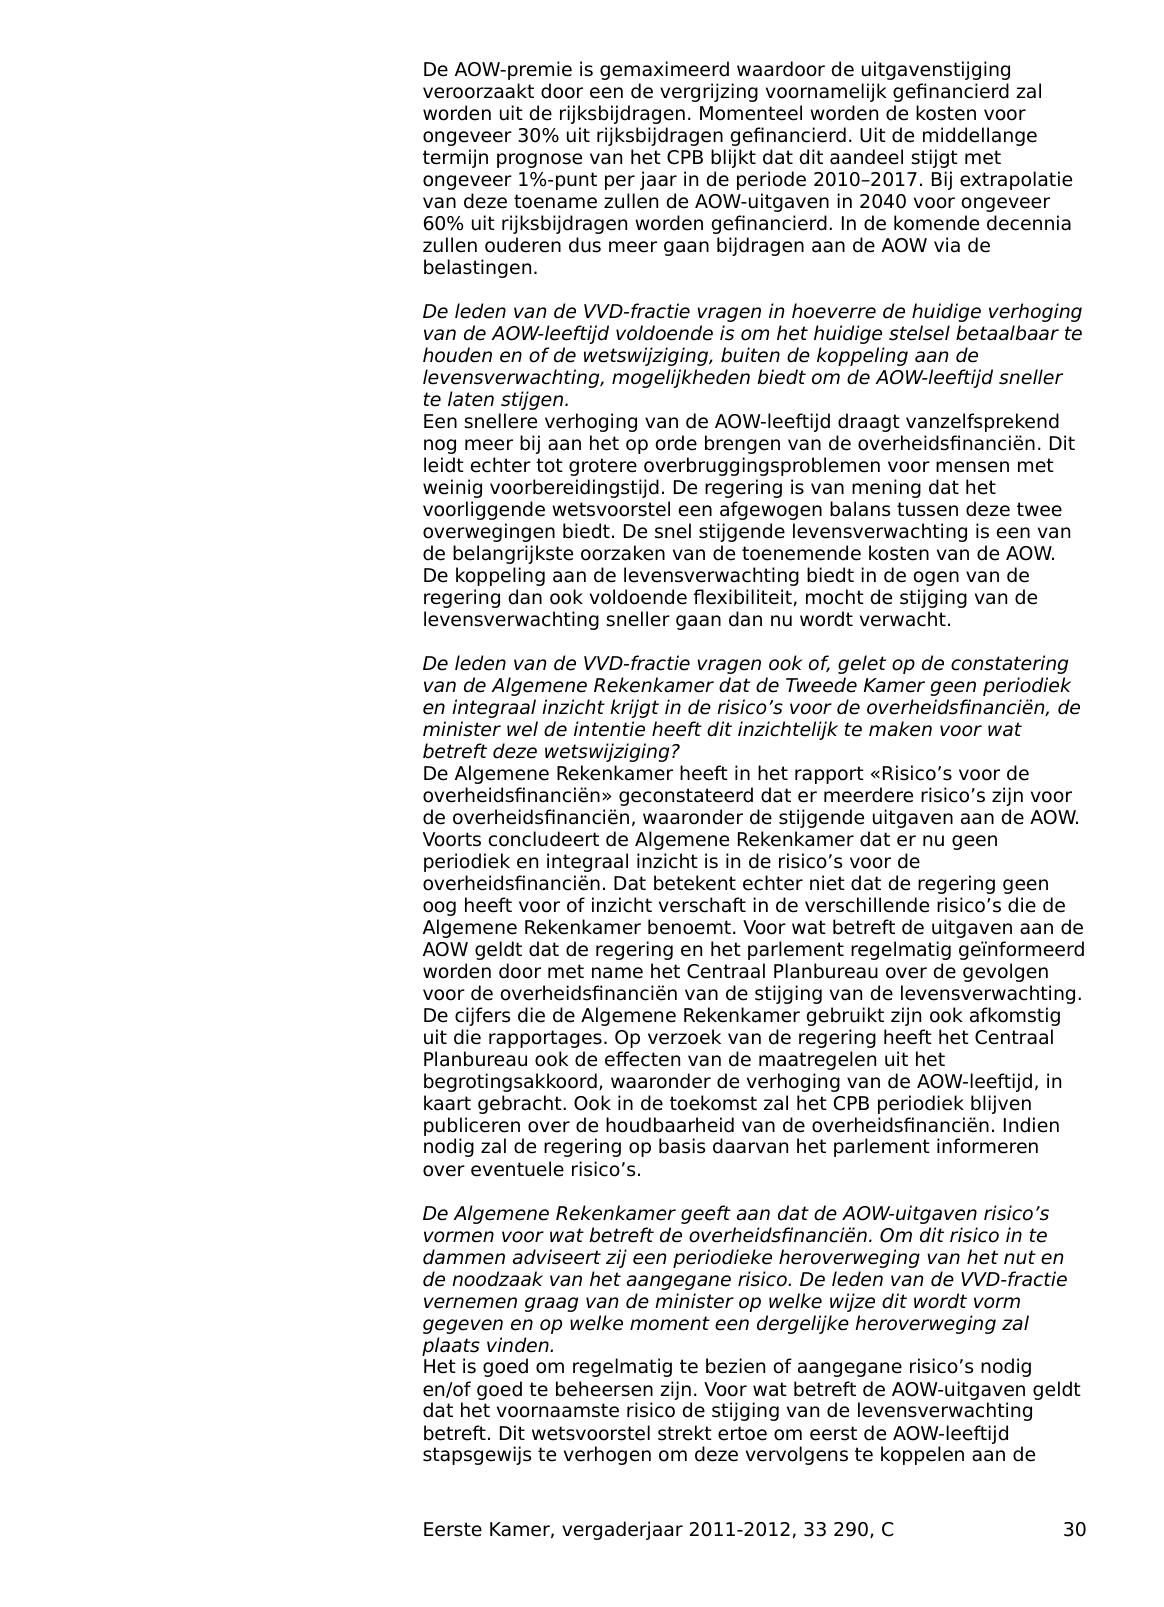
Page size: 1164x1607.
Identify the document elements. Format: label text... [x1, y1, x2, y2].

text Een snellere verhoging van de AOW-leeftijd draagt vanzelfsprekend nog meer bij aan het op orde brengen van de overheidsfinanciën. Dit leidt echter tot grotere overbruggingsproblemen voor mensen met weinig voorbereidingstijd. De regering is van mening dat het voorliggende wetsvoorstel een afgewogen balans tussen deze twee overwegingen biedt. De snel stijgende levensverwachting is een van de belangrijkste oorzaken van de toenemende kosten van de AOW. De koppeling aan de levensverwachting biedt in de ogen van de regering dan ook voldoende flexibiliteit, mocht de stijging van de levensverwachting sneller gaan dan nu wordt verwacht. [422, 411, 1087, 631]
text Het is goed om regelmatig te bezien of aangegane risico’s nodig en/of goed te beheersen zijn. Voor wat betreft de AOW-uitgaven geldt dat het voornaamste risico de stijging van de levensverwachting betreft. Dit wetsvoorstel strekt ertoe om eerst de AOW-leeftijd stapsgewijs te verhogen om deze vervolgens te koppelen aan de [422, 1356, 1087, 1466]
text De leden van de VVD-fractie vragen in hoeverre de huidige verhoging van de AOW-leeftijd voldoende is om het huidige stelsel betaalbaar te houden en of de wetswijziging, buiten de koppeling aan de levensverwachting, mogelijkheden biedt om de AOW-leeftijd sneller te laten stijgen. [422, 301, 1087, 411]
text De Algemene Rekenkamer geeft aan dat de AOW-uitgaven risico’s vormen voor wat betreft de overheidsfinanciën. Om dit risico in te dammen adviseert zij een periodieke heroverweging van het nut en de noodzaak van het aangegane risico. De leden van de VVD-fractie vernemen graag van de minister op welke wijze dit wordt vorm gegeven en op welke moment een dergelijke heroverweging zal plaats vinden. [422, 1203, 1087, 1356]
text De leden van de VVD-fractie vragen ook of, gelet op de constatering van de Algemene Rekenkamer dat de Tweede Kamer geen periodiek en integraal inzicht krijgt in de risico’s voor de overheidsfinanciën, de minister wel de intentie heeft dit inzichtelijk te maken voor wat betreft deze wetswijziging? [422, 653, 1087, 763]
text De AOW-premie is gemaximeerd waardoor de uitgavenstijging veroorzaakt door een de vergrijzing voornamelijk gefinancierd zal worden uit de rijksbijdragen. Momenteel worden de kosten voor ongeveer 30% uit rijksbijdragen gefinancierd. Uit de middellange termijn prognose van het CPB blijkt dat dit aandeel stijgt met ongeveer 1%-punt per jaar in de periode 2010–2017. Bij extrapolatie van deze toename zullen de AOW-uitgaven in 2040 voor ongeveer 60% uit rijksbijdragen worden gefinancierd. In de komende decennia zullen ouderen dus meer gaan bijdragen aan de AOW via de belastingen. [422, 59, 1087, 279]
text De Algemene Rekenkamer heeft in het rapport «Risico’s voor de overheidsfinanciën» geconstateerd dat er meerdere risico’s zijn voor de overheidsfinanciën, waaronder de stijgende uitgaven aan de AOW. Voorts concludeert de Algemene Rekenkamer dat er nu geen periodiek en integraal inzicht is in de risico’s voor de overheidsfinanciën. Dat betekent echter niet dat de regering geen oog heeft voor of inzicht verschaft in de verschillende risico’s die de Algemene Rekenkamer benoemt. Voor wat betreft de uitgaven aan de AOW geldt dat de regering en het parlement regelmatig geïnformeerd worden door met name het Centraal Planbureau over de gevolgen voor de overheidsfinanciën van de stijging van de levensverwachting. De cijfers die de Algemene Rekenkamer gebruikt zijn ook afkomstig uit die rapportages. Op verzoek van de regering heeft het Centraal Planbureau ook de effecten van de maatregelen uit het begrotingsakkoord, waaronder de verhoging van de AOW-leeftijd, in kaart gebracht. Ook in de toekomst zal het CPB periodiek blijven publiceren over de houdbaarheid van de overheidsfinanciën. Indien nodig zal de regering op basis daarvan het parlement informeren over eventuele risico’s. [422, 763, 1087, 1180]
